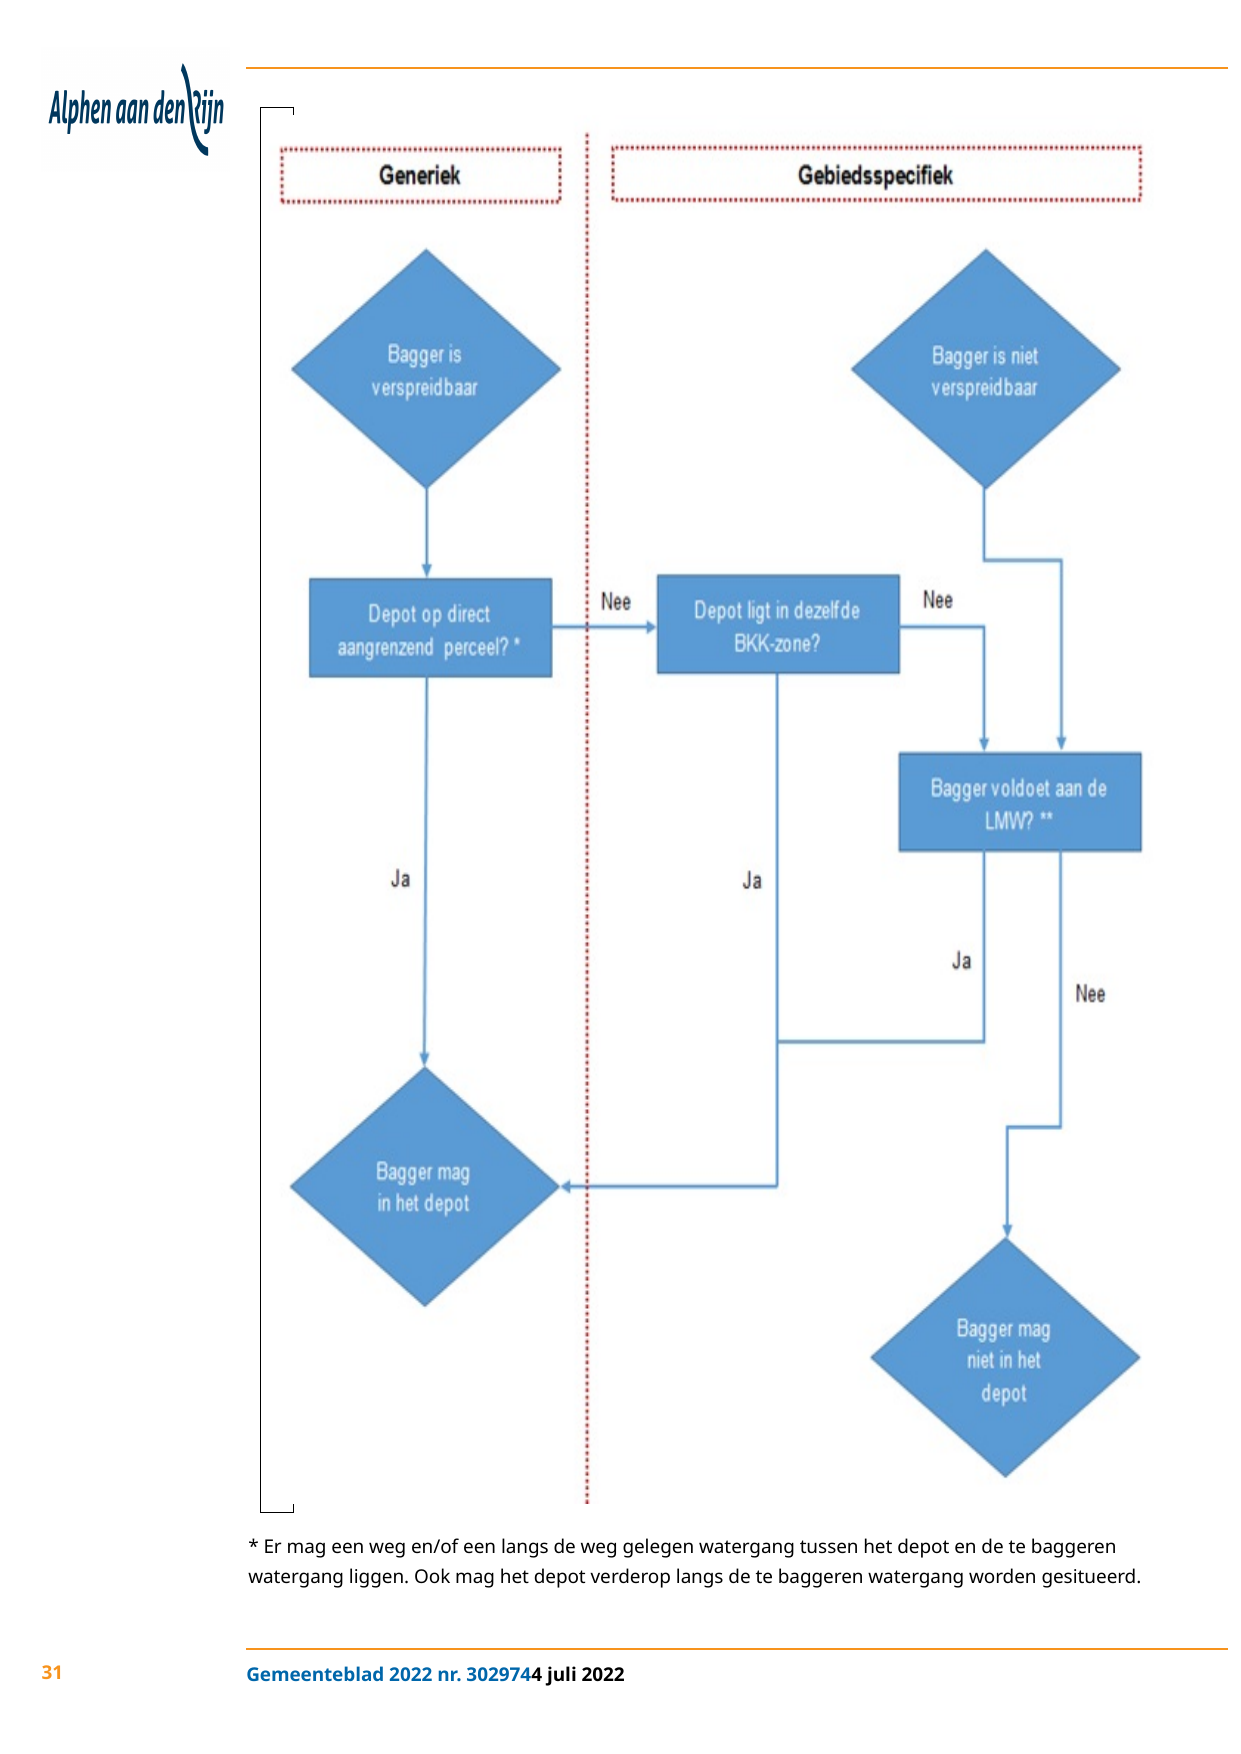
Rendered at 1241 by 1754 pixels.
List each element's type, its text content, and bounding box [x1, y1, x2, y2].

text * Er mag een weg en/of een langs de weg gelegen watergang tussen het depot en de te baggeren watergang liggen. Ook mag het depot verderop langs de te baggeren watergang worden gesitueerd. [248, 1534, 1152, 1589]
picture [41, 47, 231, 172]
picture [268, 115, 1155, 1504]
